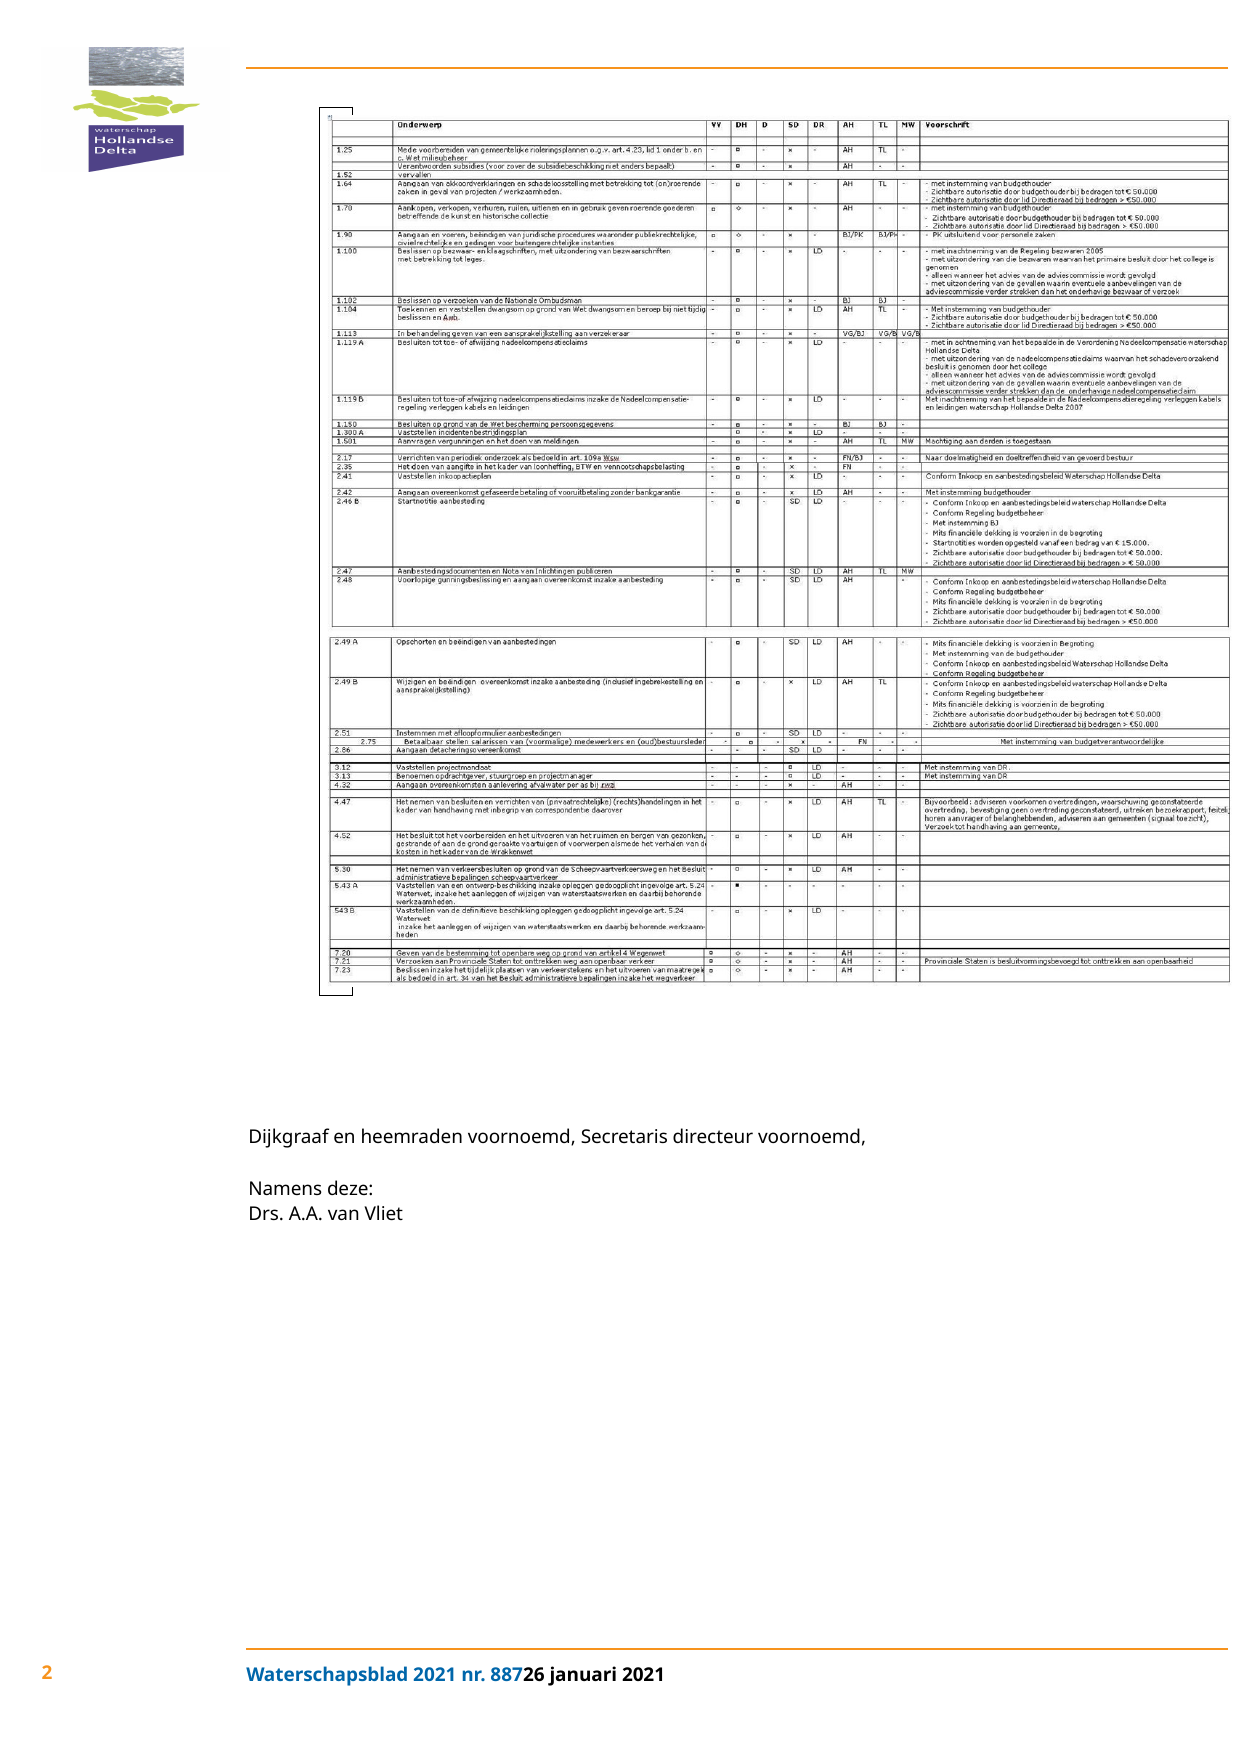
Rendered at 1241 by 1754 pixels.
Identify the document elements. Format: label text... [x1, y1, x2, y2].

picture [41, 47, 231, 172]
picture [327, 115, 1232, 987]
text Drs. A.A. van Vliet [248, 1201, 1152, 1226]
text Dijkgraaf en heemraden voornoemd, Secretaris directeur voornoemd, [248, 1123, 1152, 1149]
text Namens deze: [248, 1175, 1152, 1201]
